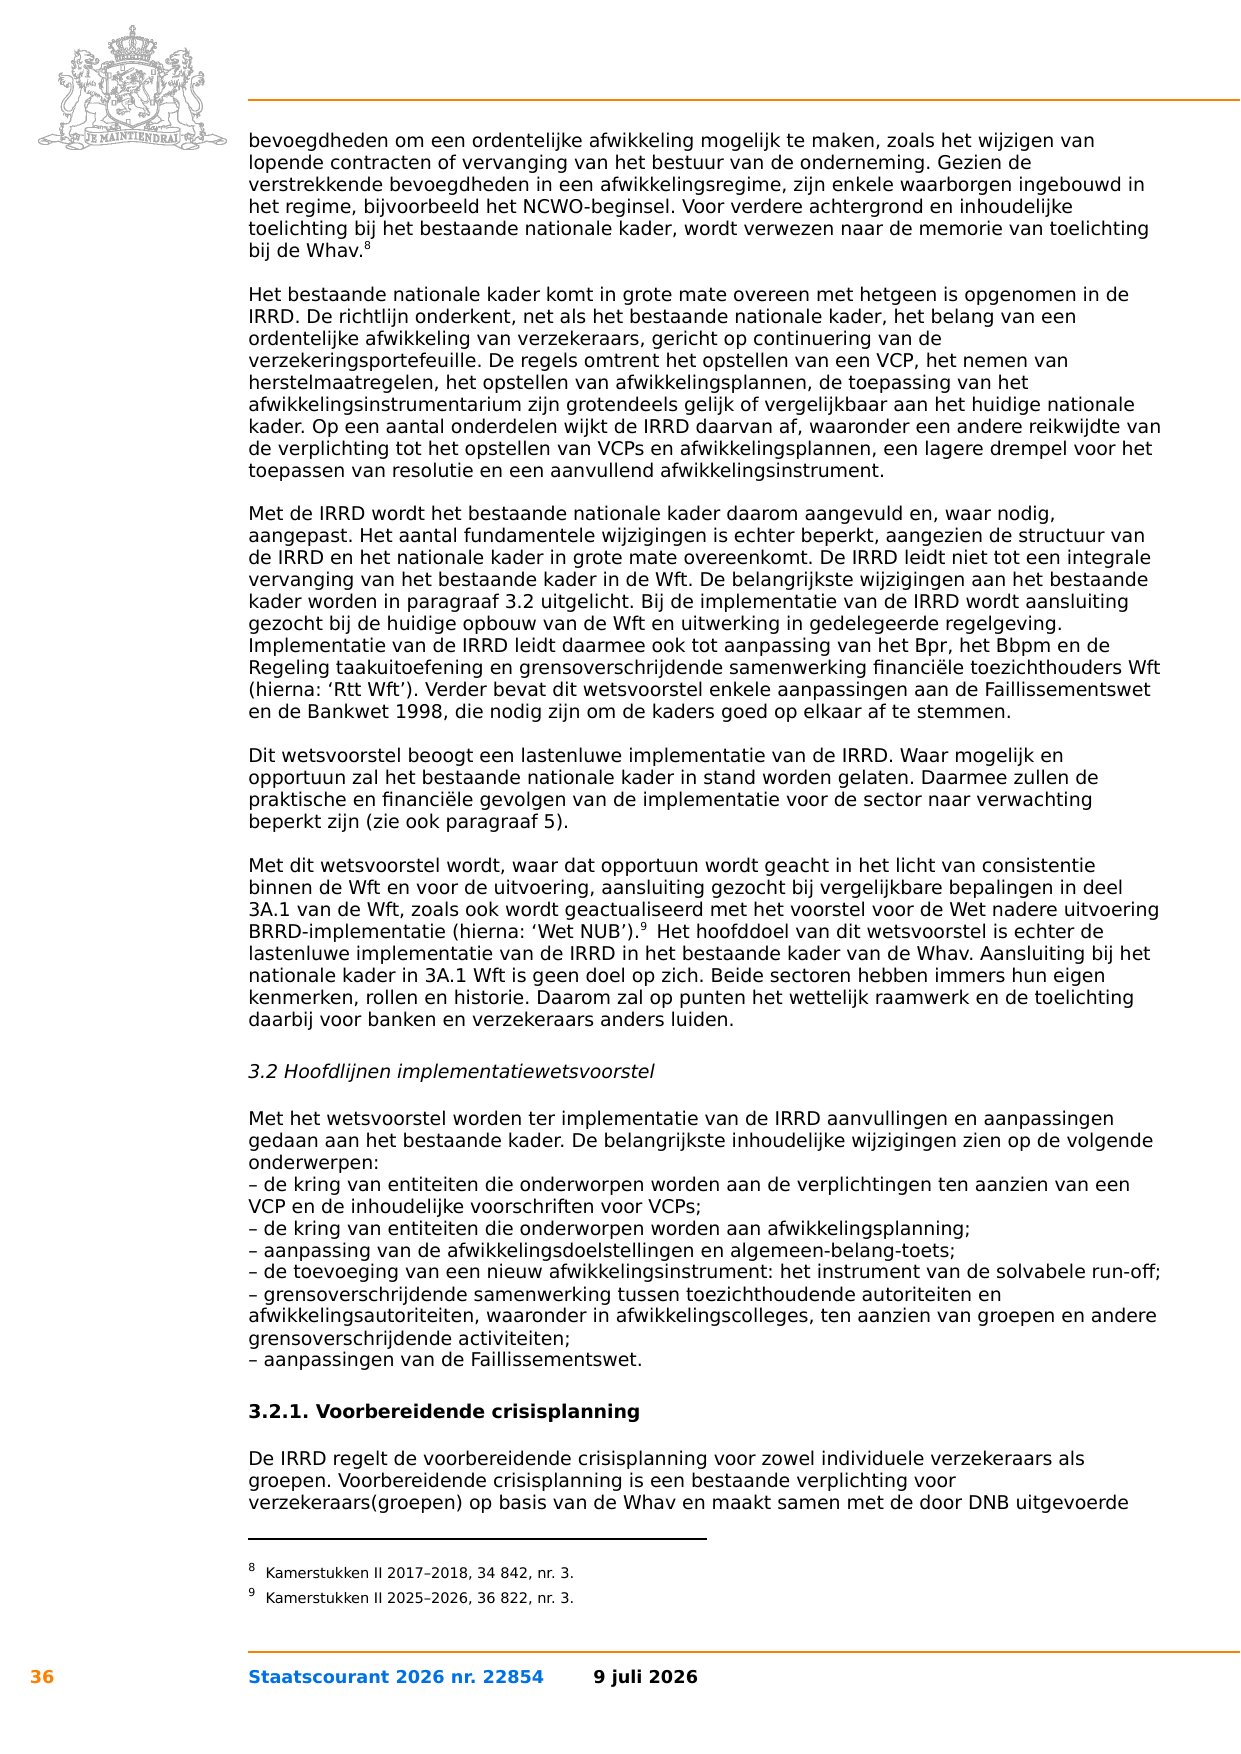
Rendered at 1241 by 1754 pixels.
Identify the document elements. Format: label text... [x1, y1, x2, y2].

text – de kring van entiteiten die onderworpen worden aan de verplichtingen ten aanzien van een VCP en de inhoudelijke voorschriften voor VCPs; [248, 1173, 1163, 1217]
text – aanpassingen van de Faillissementswet. [248, 1349, 1163, 1371]
text Met de IRRD wordt het bestaande nationale kader daarom aangevuld en, waar nodig, aangepast. Het aantal fundamentele wijzigingen is echter beperkt, aangezien de structuur van de IRRD en het nationale kader in grote mate overeenkomt. De IRRD leidt niet tot een integrale vervanging van het bestaande kader in de Wft. De belangrijkste wijzigingen aan het bestaande kader worden in paragraaf 3.2 uitgelicht. Bij de implementatie van de IRRD wordt aansluiting gezocht bij de huidige opbouw van de Wft en uitwerking in gedelegeerde regelgeving. Implementatie van de IRRD leidt daarmee ook tot aanpassing van het Bpr, het Bbpm en de Regeling taakuitoefening en grensoverschrijdende samenwerking financiële toezichthouders Wft (hierna: ‘Rtt Wft’). Verder bevat dit wetsvoorstel enkele aanpassingen aan de Faillissementswet en de Bankwet 1998, die nodig zijn om de kaders goed op elkaar af te stemmen. [248, 503, 1163, 723]
text Met het wetsvoorstel worden ter implementatie van de IRRD aanvullingen en aanpassingen gedaan aan het bestaande kader. De belangrijkste inhoudelijke wijzigingen zien op de volgende onderwerpen: [248, 1108, 1163, 1173]
text – de kring van entiteiten die onderworpen worden aan afwikkelingsplanning; [248, 1217, 1163, 1239]
text – de toevoeging van een nieuw afwikkelingsinstrument: het instrument van de solvabele run-off; [248, 1261, 1163, 1283]
text Met dit wetsvoorstel wordt, waar dat opportuun wordt geacht in het licht van consistentie binnen de Wft en voor de uitvoering, aansluiting gezocht bij vergelijkbare bepalingen in deel 3A.1 van de Wft, zoals ook wordt geactualiseerd met het voorstel voor de Wet nadere uitvoering BRRD-implementatie (hierna: ‘Wet NUB’). Het hoofddoel van dit wetsvoorstel is echter de lastenluwe implementatie van de IRRD in het bestaande kader van de Whav. Aansluiting bij het nationale kader in 3A.1 Wft is geen doel op zich. Beide sectoren hebben immers hun eigen kenmerken, rollen en historie. Daarom zal op punten het wettelijk raamwerk en de toelichting daarbij voor banken en verzekeraars anders luiden. [248, 855, 1163, 1031]
picture [38, 25, 227, 150]
text Het bestaande nationale kader komt in grote mate overeen met hetgeen is opgenomen in de IRRD. De richtlijn onderkent, net als het bestaande nationale kader, het belang van een ordentelijke afwikkeling van verzekeraars, gericht op continuering van de verzekeringsportefeuille. De regels omtrent het opstellen van een VCP, het nemen van herstelmaatregelen, het opstellen van afwikkelingsplannen, de toepassing van het afwikkelingsinstrumentarium zijn grotendeels gelijk of vergelijkbaar aan het huidige nationale kader. Op een aantal onderdelen wijkt de IRRD daarvan af, waaronder een andere reikwijdte van de verplichting tot het opstellen van VCPs en afwikkelingsplannen, een lagere drempel voor het toepassen van resolutie en een aanvullend afwikkelingsinstrument. [248, 284, 1163, 481]
subtitle 3.2.1. Voorbereidende crisisplanning [248, 1401, 1163, 1423]
text Kamerstukken II 2025–2026, 36 822, nr. 3. [248, 1586, 1163, 1608]
subtitle 3.2 Hoofdlijnen implementatiewetsvoorstel [248, 1061, 1163, 1083]
text Dit wetsvoorstel beoogt een lastenluwe implementatie van de IRRD. Waar mogelijk en opportuun zal het bestaande nationale kader in stand worden gelaten. Daarmee zullen de praktische en financiële gevolgen van de implementatie voor de sector naar verwachting beperkt zijn (zie ook paragraaf 5). [248, 745, 1163, 833]
text De IRRD regelt de voorbereidende crisisplanning voor zowel individuele verzekeraars als groepen. Voorbereidende crisisplanning is een bestaande verplichting voor verzekeraars(groepen) op basis van de Whav en maakt samen met de door DNB uitgevoerde [248, 1448, 1163, 1514]
text bevoegdheden om een ordentelijke afwikkeling mogelijk te maken, zoals het wijzigen van lopende contracten of vervanging van het bestuur van de onderneming. Gezien de verstrekkende bevoegdheden in een afwikkelingsregime, zijn enkele waarborgen ingebouwd in het regime, bijvoorbeeld het NCWO-beginsel. Voor verdere achtergrond en inhoudelijke toelichting bij het bestaande nationale kader, wordt verwezen naar de memorie van toelichting bij de Whav. [248, 130, 1163, 262]
text – aanpassing van de afwikkelingsdoelstellingen en algemeen-belang-toets; [248, 1239, 1163, 1261]
text Kamerstukken II 2017–2018, 34 842, nr. 3. [248, 1561, 1163, 1583]
text – grensoverschrijdende samenwerking tussen toezichthoudende autoriteiten en afwikkelingsautoriteiten, waaronder in afwikkelingscolleges, ten aanzien van groepen en andere grensoverschrijdende activiteiten; [248, 1283, 1163, 1349]
